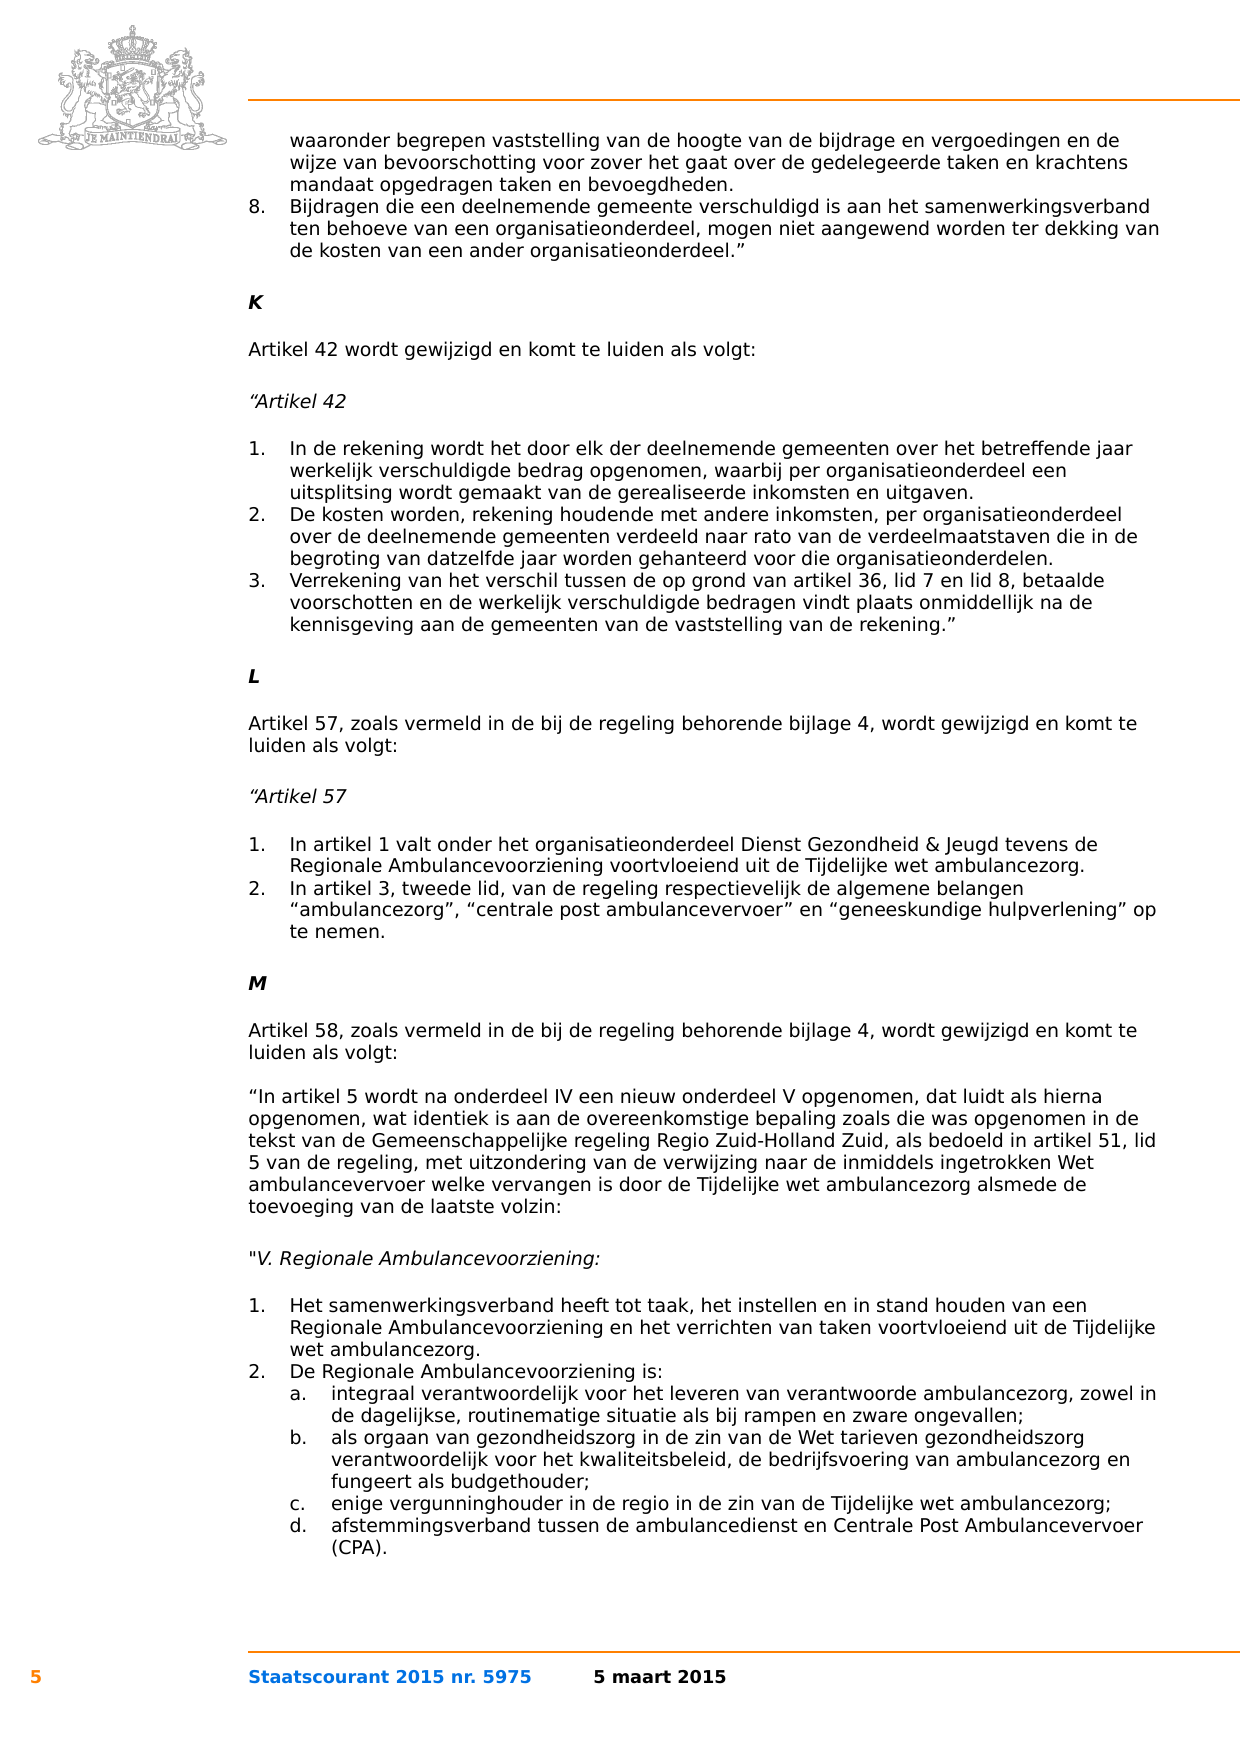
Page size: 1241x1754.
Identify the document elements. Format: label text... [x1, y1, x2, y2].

text d. afstemmingsverband tussen de ambulancedienst en Centrale Post Ambulancevervoer (CPA). [289, 1515, 1163, 1559]
text waaronder begrepen vaststelling van de hoogte van de bijdrage en vergoedingen en de wijze van bevoorschotting voor zover het gaat over de gedelegeerde taken en krachtens mandaat opgedragen taken en bevoegdheden. [248, 130, 1163, 196]
text 2. De Regionale Ambulancevoorziening is: [248, 1361, 1163, 1383]
text “In artikel 5 wordt na onderdeel IV een nieuw onderdeel V opgenomen, dat luidt als hierna opgenomen, wat identiek is aan de overeenkomstige bepaling zoals die was opgenomen in de tekst van de Gemeenschappelijke regeling Regio Zuid-Holland Zuid, als bedoeld in artikel 51, lid 5 van de regeling, met uitzondering van de verwijzing naar de inmiddels ingetrokken Wet ambulancevervoer welke vervangen is door de Tijdelijke wet ambulancezorg alsmede de toevoeging van de laatste volzin: [248, 1086, 1163, 1218]
text Artikel 42 wordt gewijzigd en komt te luiden als volgt: [248, 339, 1163, 361]
text 8. Bijdragen die een deelnemende gemeente verschuldigd is aan het samenwerkingsverband ten behoeve van een organisatieonderdeel, mogen niet aangewend worden ter dekking van de kosten van een ander organisatieonderdeel.” [248, 196, 1163, 262]
text c. enige vergunninghouder in de regio in de zin van de Tijdelijke wet ambulancezorg; [289, 1493, 1163, 1515]
subtitle L [248, 666, 1163, 687]
text 1. Het samenwerkingsverband heeft tot taak, het instellen en in stand houden van een Regionale Ambulancevoorziening en het verrichten van taken voortvloeiend uit de Tijdelijke wet ambulancezorg. [248, 1295, 1163, 1361]
text Artikel 57, zoals vermeld in de bij de regeling behorende bijlage 4, wordt gewijzigd en komt te luiden als volgt: [248, 712, 1163, 756]
subtitle M [248, 973, 1163, 995]
text a. integraal verantwoordelijk voor het leveren van verantwoorde ambulancezorg, zowel in de dagelijkse, routinematige situatie als bij rampen en zware ongevallen; [289, 1383, 1163, 1427]
subtitle “Artikel 57 [248, 786, 1163, 808]
text 1. In de rekening wordt het door elk der deelnemende gemeenten over het betreffende jaar werkelijk verschuldigde bedrag opgenomen, waarbij per organisatieonderdeel een uitsplitsing wordt gemaakt van de gerealiseerde inkomsten en uitgaven. [248, 438, 1163, 504]
subtitle K [248, 292, 1163, 314]
text 1. In artikel 1 valt onder het organisatieonderdeel Dienst Gezondheid & Jeugd tevens de Regionale Ambulancevoorziening voortvloeiend uit de Tijdelijke wet ambulancezorg. [248, 833, 1163, 877]
picture [38, 25, 227, 150]
subtitle “Artikel 42 [248, 391, 1163, 413]
text 3. Verrekening van het verschil tussen de op grond van artikel 36, lid 7 en lid 8, betaalde voorschotten en de werkelijk verschuldigde bedragen vindt plaats onmiddellijk na de kennisgeving aan de gemeenten van de vaststelling van de rekening.” [248, 569, 1163, 636]
text Artikel 58, zoals vermeld in de bij de regeling behorende bijlage 4, wordt gewijzigd en komt te luiden als volgt: [248, 1020, 1163, 1064]
text b. als orgaan van gezondheidszorg in de zin van de Wet tarieven gezondheidszorg verantwoordelijk voor het kwaliteitsbeleid, de bedrijfsvoering van ambulancezorg en fungeert als budgethouder; [289, 1427, 1163, 1493]
text 2. De kosten worden, rekening houdende met andere inkomsten, per organisatieonderdeel over de deelnemende gemeenten verdeeld naar rato van de verdeelmaatstaven die in de begroting van datzelfde jaar worden gehanteerd voor die organisatieonderdelen. [248, 504, 1163, 569]
subtitle "V. Regionale Ambulancevoorziening: [248, 1248, 1163, 1270]
text 2. In artikel 3, tweede lid, van de regeling respectievelijk de algemene belangen “ambulancezorg”, “centrale post ambulancevervoer” en “geneeskundige hulpverlening” op te nemen. [248, 877, 1163, 943]
